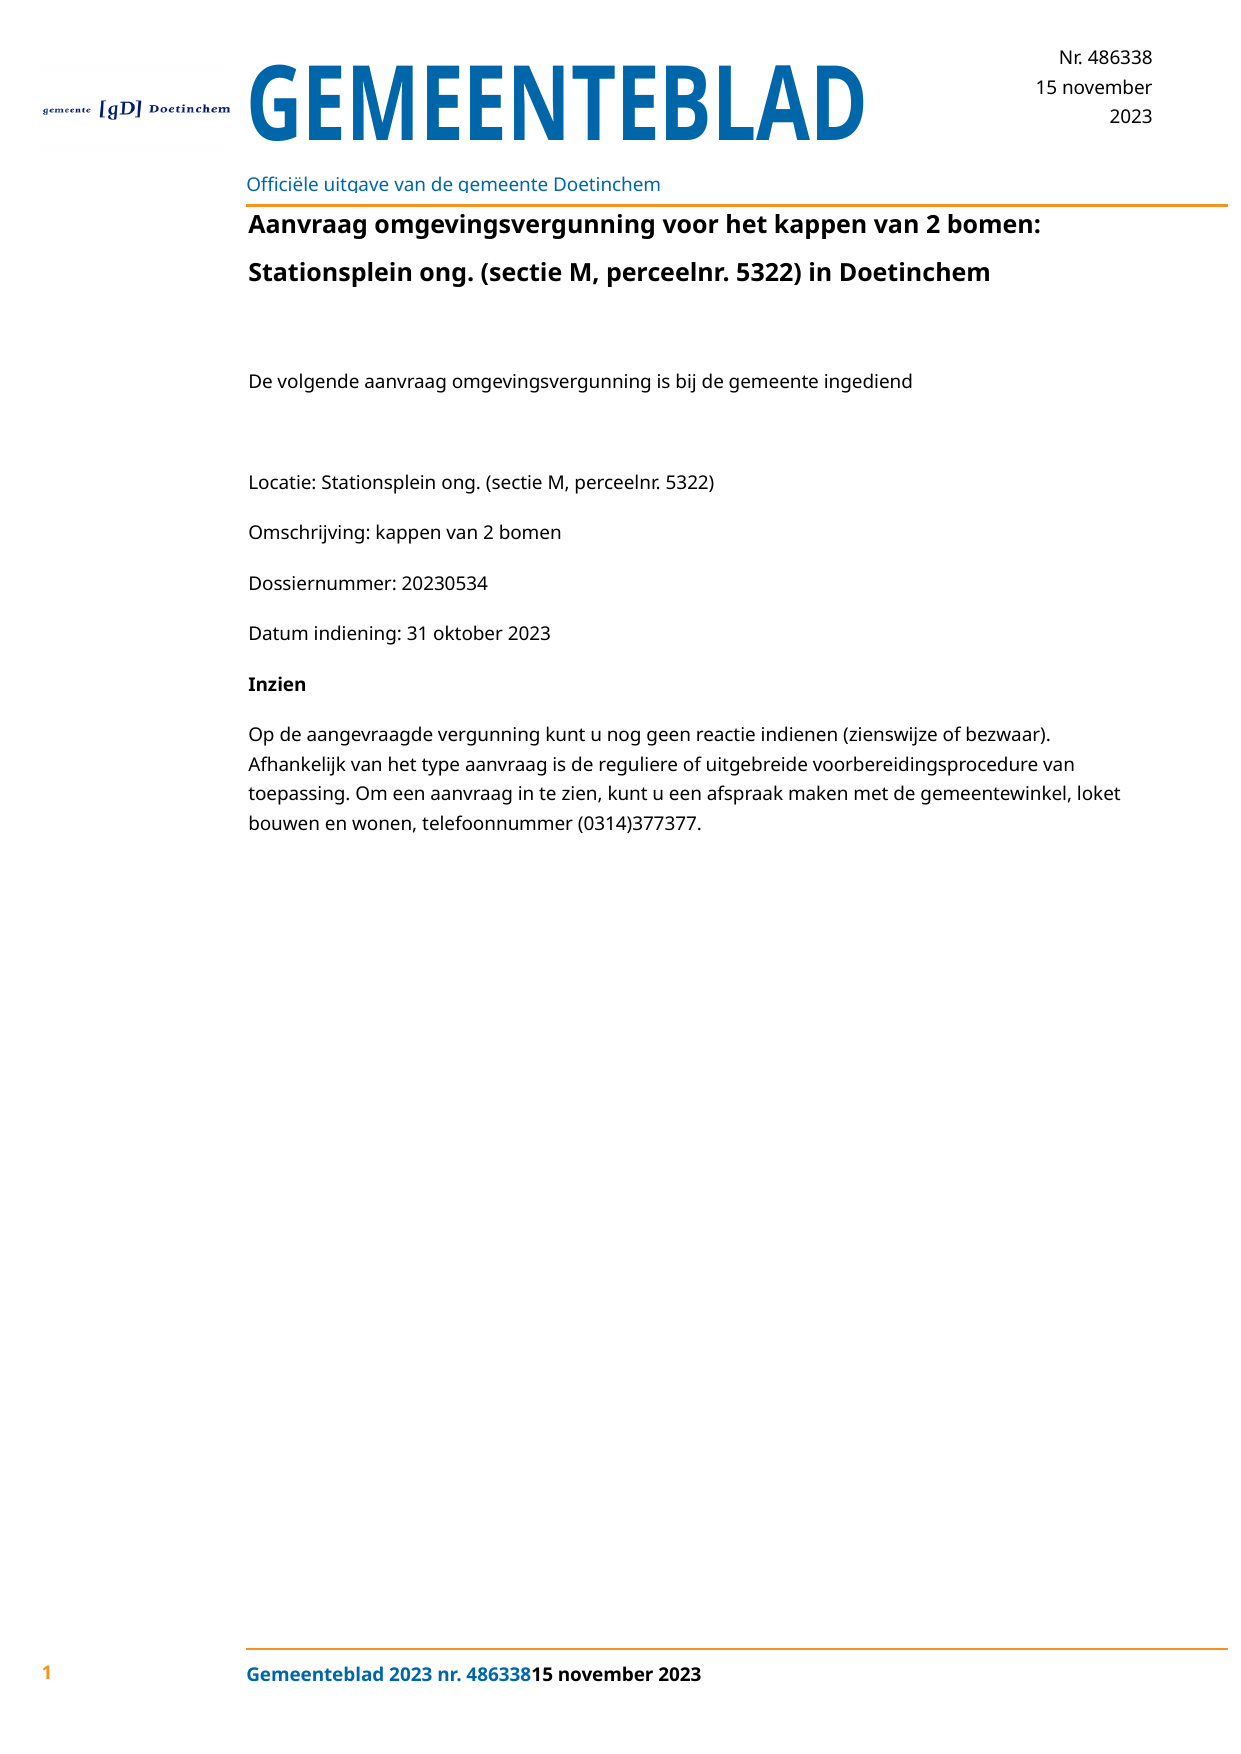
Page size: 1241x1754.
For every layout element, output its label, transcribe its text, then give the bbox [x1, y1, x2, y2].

text Aanvraag omgevingsvergunning voor het kappen van 2 bomen: Stationsplein ong. (sectie M, perceelnr. 5322) in Doetinchem [248, 207, 1152, 288]
text Datum indiening: 31 oktober 2023 [248, 620, 1152, 646]
text Omschrijving: kappen van 2 bomen [248, 519, 1152, 545]
text Locatie: Stationsplein ong. (sectie M, perceelnr. 5322) [248, 469, 1152, 495]
text Inzien [248, 671, 1152, 697]
text De volgende aanvraag omgevingsvergunning is bij de gemeente ingediend [248, 368, 1152, 394]
picture [41, 47, 231, 172]
text Op de aangevraagde vergunning kunt u nog geen reactie indienen (zienswijze of bezwaar). Afhankelijk van het type aanvraag is de reguliere of uitgebreide voorbereidingsprocedure van toepassing. Om een aanvraag in te zien, kunt u een afspraak maken met de gemeentewinkel, loket bouwen en wonen, telefoonnummer (0314)377377. [248, 721, 1152, 836]
text Dossiernummer: 20230534 [248, 570, 1152, 596]
